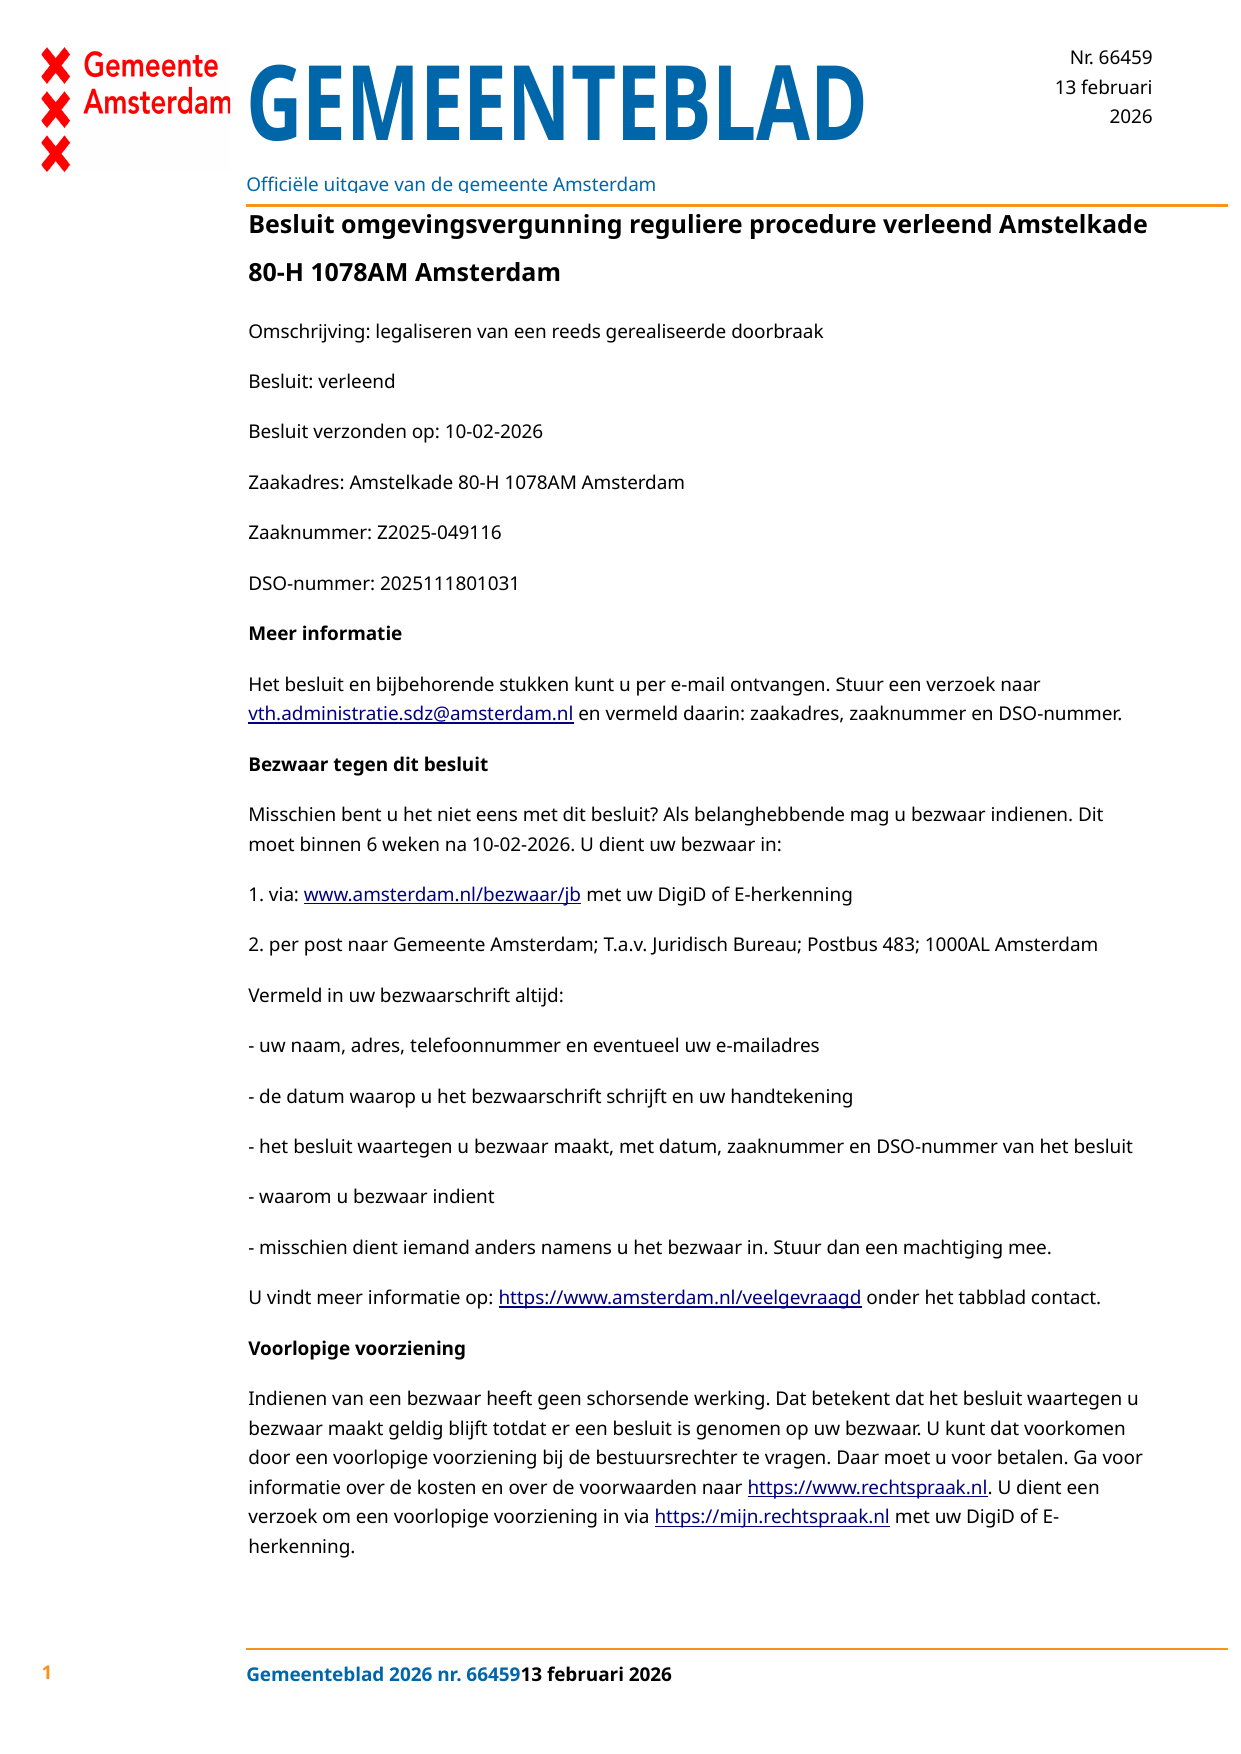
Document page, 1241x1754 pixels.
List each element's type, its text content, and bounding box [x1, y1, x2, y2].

text Voorlopige voorziening [248, 1335, 1152, 1361]
text - uw naam, adres, telefoonnummer en eventueel uw e-mailadres [248, 1032, 1152, 1058]
text Het besluit en bijbehorende stukken kunt u per e-mail ontvangen. Stuur een verzoek naar vth.administratie.sdz@amsterdam.nl en vermeld daarin: zaakadres, zaaknummer en DSO-nummer. [248, 671, 1152, 726]
text 1. via: www.amsterdam.nl/bezwaar/jb met uw DigiD of E-herkenning [248, 881, 1152, 907]
text DSO-nummer: 2025111801031 [248, 570, 1152, 596]
text Besluit verzonden op: 10-02-2026 [248, 419, 1152, 444]
text Meer informatie [248, 620, 1152, 646]
text Bezwaar tegen dit besluit [248, 751, 1152, 777]
text Zaaknummer: Z2025-049116 [248, 519, 1152, 545]
text - de datum waarop u het bezwaarschrift schrijft en uw handtekening [248, 1083, 1152, 1109]
text Omschrijving: legaliseren van een reeds gerealiseerde doorbraak [248, 318, 1152, 344]
picture [41, 47, 231, 172]
text Zaakadres: Amstelkade 80-H 1078AM Amsterdam [248, 469, 1152, 495]
text - het besluit waartegen u bezwaar maakt, met datum, zaaknummer en DSO-nummer van het besluit [248, 1133, 1152, 1159]
text 2. per post naar Gemeente Amsterdam; T.a.v. Juridisch Bureau; Postbus 483; 1000AL Amsterdam [248, 932, 1152, 957]
text Misschien bent u het niet eens met dit besluit? Als belanghebbende mag u bezwaar indienen. Dit moet binnen 6 weken na 10-02-2026. U dient uw bezwaar in: [248, 801, 1152, 857]
text U vindt meer informatie op: https://www.amsterdam.nl/veelgevraagd onder het tabblad contact. [248, 1284, 1152, 1310]
text Besluit omgevingsvergunning reguliere procedure verleend Amstelkade 80-H 1078AM Amsterdam [248, 207, 1152, 288]
text Vermeld in uw bezwaarschrift altijd: [248, 982, 1152, 1008]
text Besluit: verleend [248, 368, 1152, 394]
text Indienen van een bezwaar heeft geen schorsende werking. Dat betekent dat het besluit waartegen u bezwaar maakt geldig blijft totdat er een besluit is genomen op uw bezwaar. U kunt dat voorkomen door een voorlopige voorziening bij de bestuursrechter te vragen. Daar moet u voor betalen. Ga voor informatie over de kosten en over de voorwaarden naar https://www.rechtspraak.nl. U dient een verzoek om een voorlopige voorziening in via https://mijn.rechtspraak.nl met uw DigiD of E-herkenning. [248, 1385, 1152, 1559]
text - misschien dient iemand anders namens u het bezwaar in. Stuur dan een machtiging mee. [248, 1234, 1152, 1260]
text - waarom u bezwaar indient [248, 1184, 1152, 1209]
